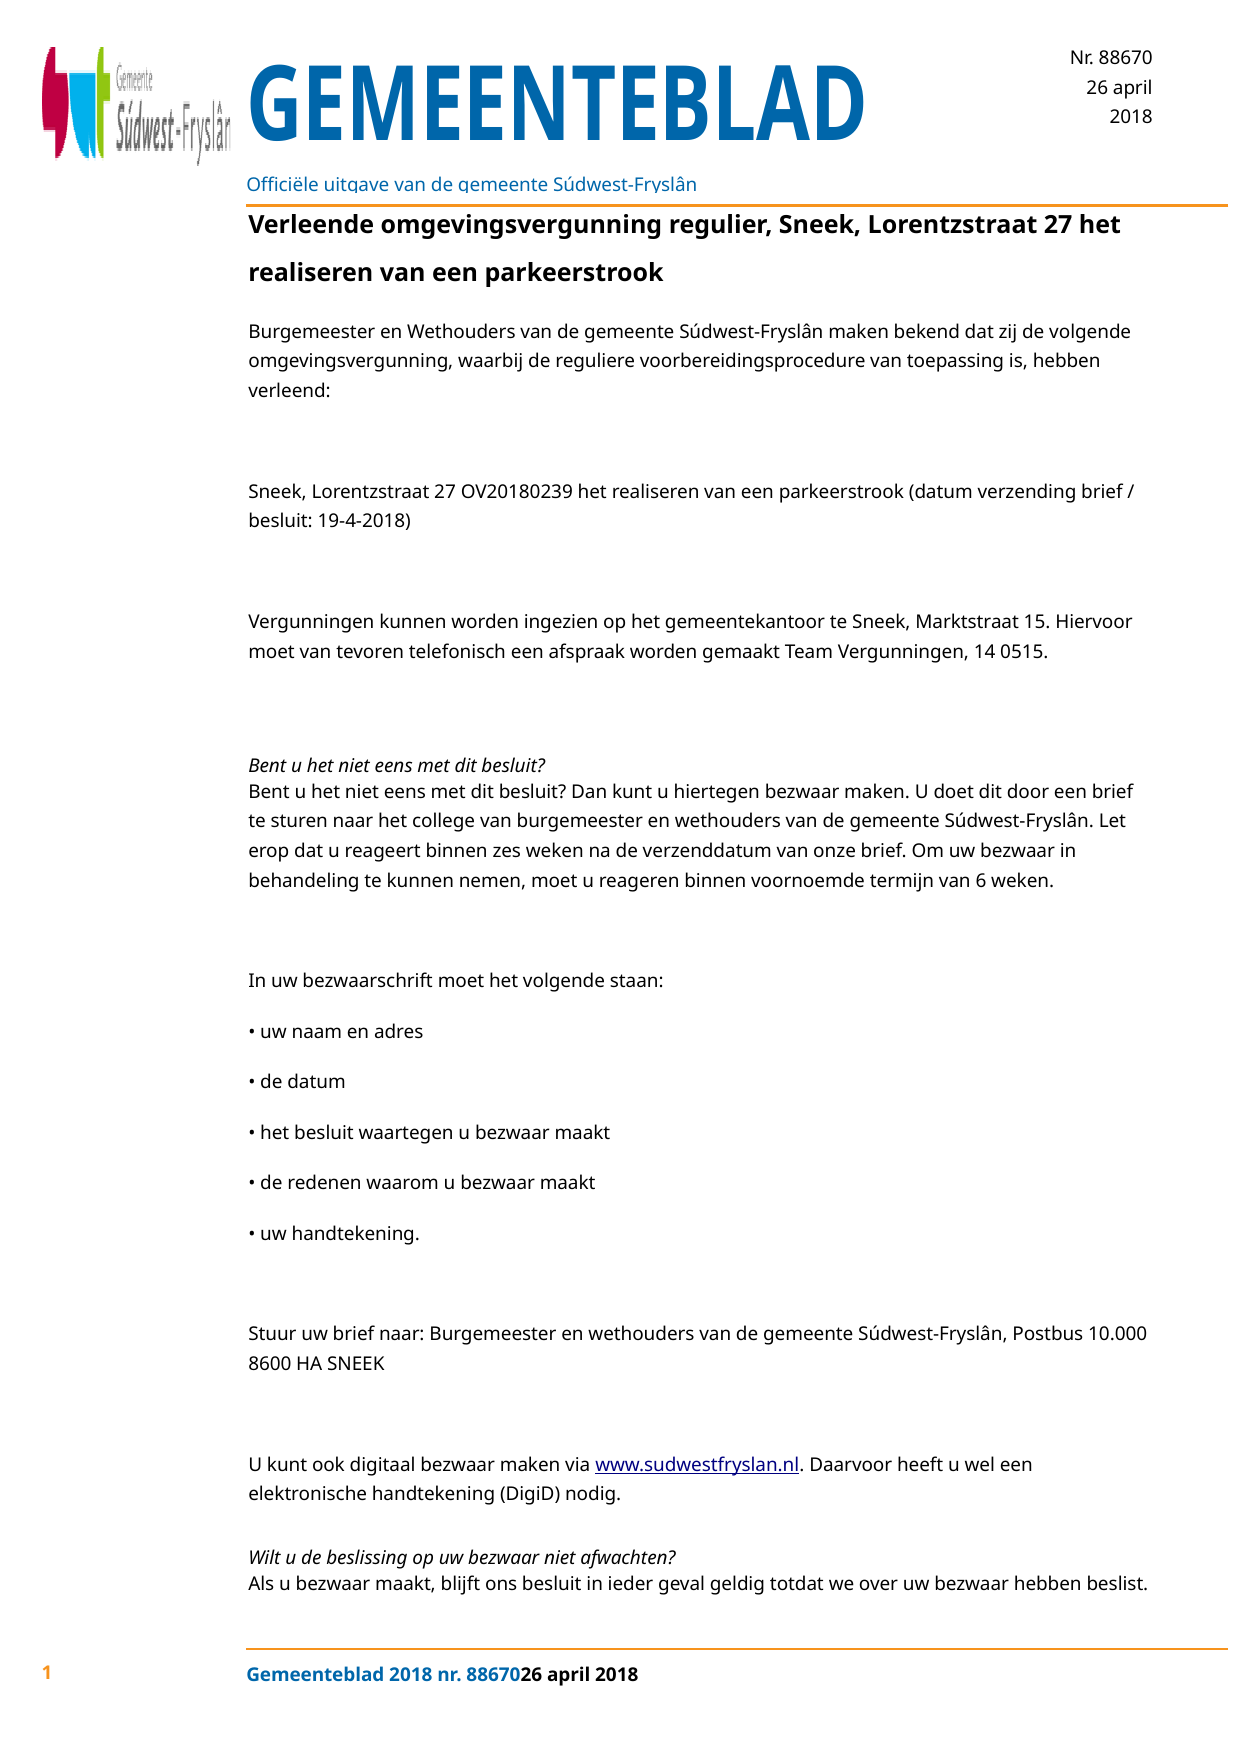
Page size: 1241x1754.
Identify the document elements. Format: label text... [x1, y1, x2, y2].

text Sneek, Lorentzstraat 27 OV20180239 het realiseren van een parkeerstrook (datum verzending brief / besluit: 19-4-2018) [248, 478, 1152, 533]
text In uw bezwaarschrift moet het volgende staan: [248, 968, 1152, 993]
text U kunt ook digitaal bezwaar maken via www.sudwestfryslan.nl. Daarvoor heeft u wel een elektronische handtekening (DigiD) nodig. [248, 1451, 1152, 1506]
text • de redenen waarom u bezwaar maakt [248, 1169, 1152, 1195]
text Stuur uw brief naar: Burgemeester en wethouders van de gemeente Súdwest-Fryslân, Postbus 10.000 8600 HA SNEEK [248, 1321, 1152, 1376]
text • de datum [248, 1068, 1152, 1094]
text • uw naam en adres [248, 1018, 1152, 1044]
text Bent u het niet eens met dit besluit? [248, 752, 1152, 778]
text Burgemeester en Wethouders van de gemeente Súdwest-Fryslân maken bekend dat zij de volgende omgevingsvergunning, waarbij de reguliere voorbereidingsprocedure van toepassing is, hebben verleend: [248, 318, 1152, 403]
text Als u bezwaar maakt, blijft ons besluit in ieder geval geldig totdat we over uw bezwaar hebben beslist. [248, 1570, 1152, 1596]
text • uw handtekening. [248, 1220, 1152, 1245]
text Vergunningen kunnen worden ingezien op het gemeentekantoor te Sneek, Marktstraat 15. Hiervoor moet van tevoren telefonisch een afspraak worden gemaakt Team Vergunningen, 14 0515. [248, 608, 1152, 664]
text Bent u het niet eens met dit besluit? Dan kunt u hiertegen bezwaar maken. U doet dit door een brief te sturen naar het college van burgemeester en wethouders van de gemeente Súdwest-Fryslân. Let erop dat u reageert binnen zes weken na de verzenddatum van onze brief. Om uw bezwaar in behandeling te kunnen nemen, moet u reageren binnen voornoemde termijn van 6 weken. [248, 778, 1152, 892]
text Wilt u de beslissing op uw bezwaar niet afwachten? [248, 1544, 1152, 1570]
text • het besluit waartegen u bezwaar maakt [248, 1119, 1152, 1144]
picture [41, 47, 231, 172]
text Verleende omgevingsvergunning regulier, Sneek, Lorentzstraat 27 het realiseren van een parkeerstrook [248, 207, 1152, 288]
